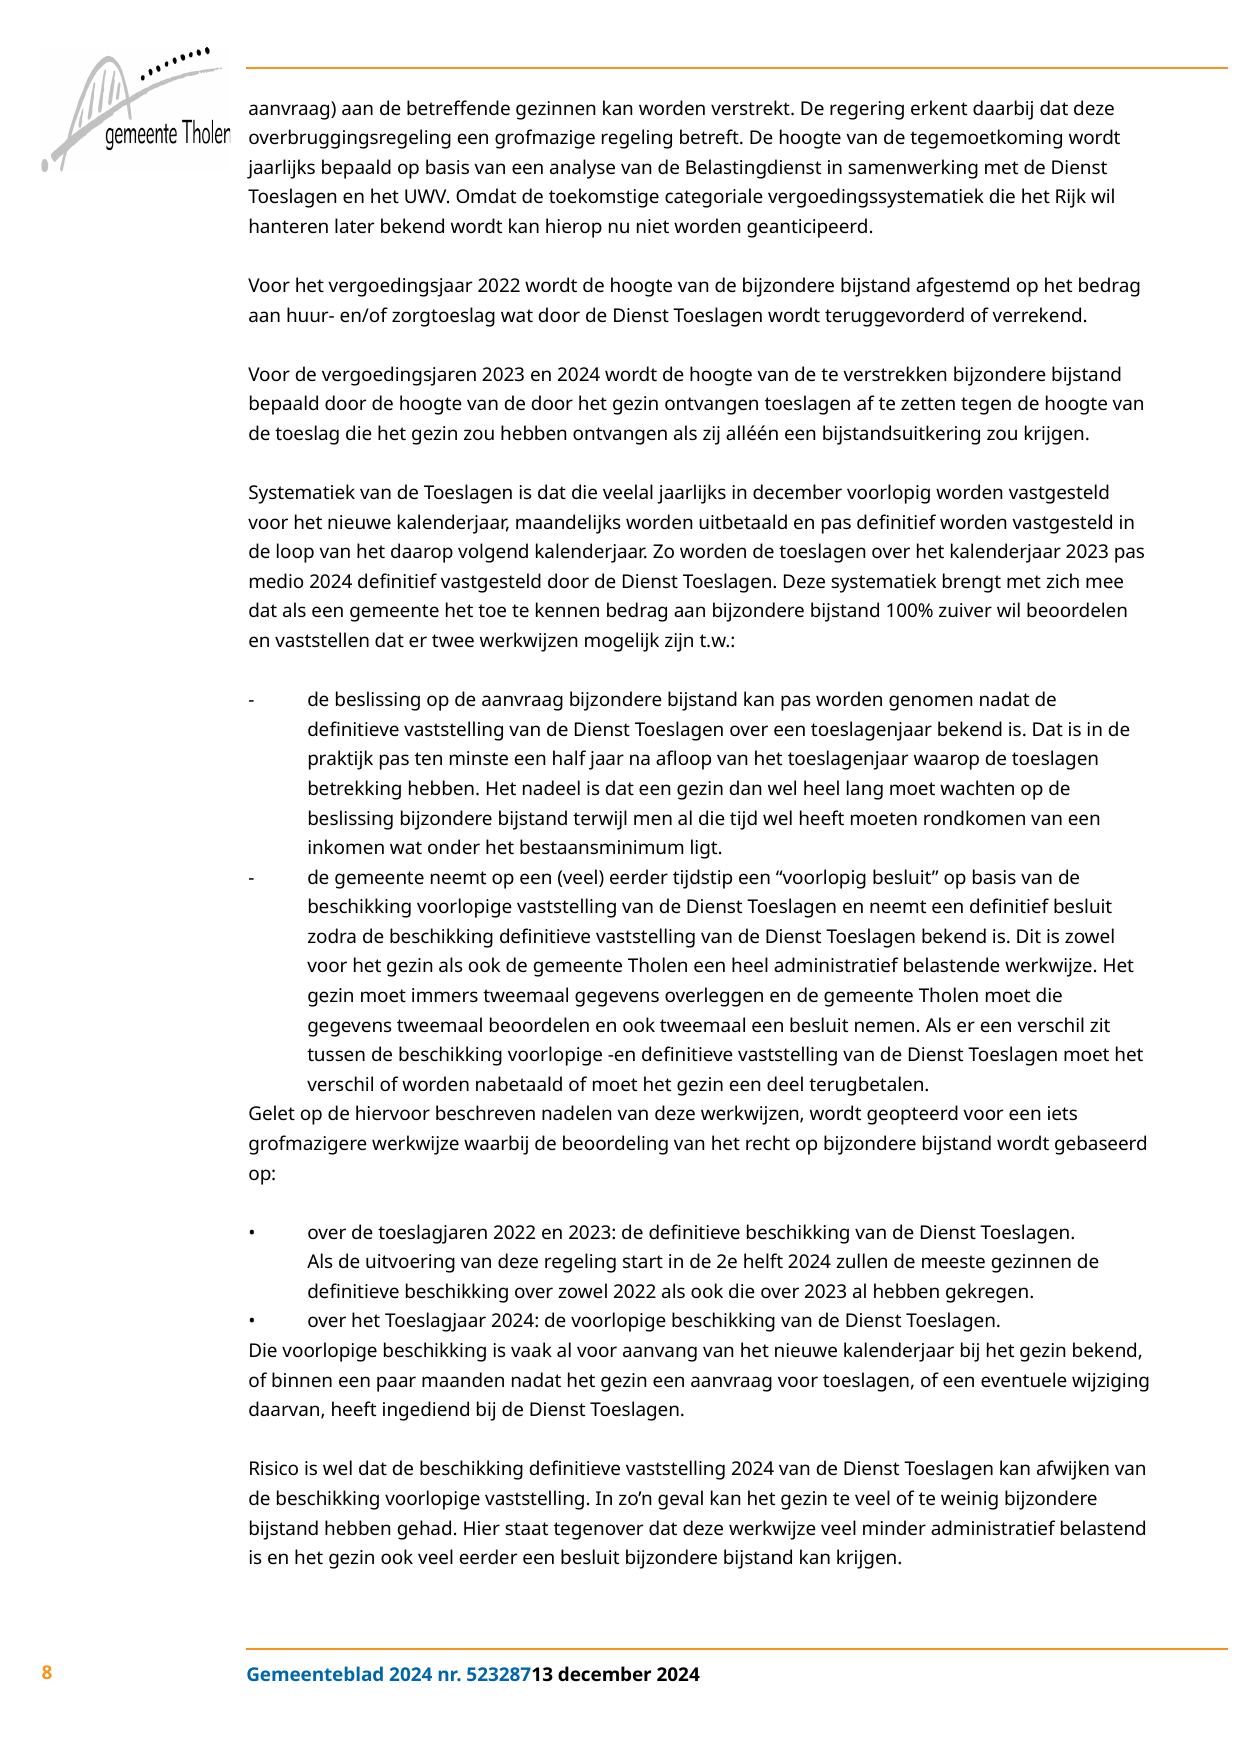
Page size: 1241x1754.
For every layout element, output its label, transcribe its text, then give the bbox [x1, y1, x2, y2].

text aanvraag) aan de betreffende gezinnen kan worden verstrekt. De regering erkent daarbij dat deze overbruggingsregeling een grofmazige regeling betreft. De hoogte van de tegemoetkoming wordt jaarlijks bepaald op basis van een analyse van de Belastingdienst in samenwerking met de Dienst Toeslagen en het UWV. Omdat de toekomstige categoriale vergoedingssystematiek die het Rijk wil hanteren later bekend wordt kan hierop nu niet worden geanticipeerd. [248, 95, 1152, 239]
text Voor het vergoedingsjaar 2022 wordt de hoogte van de bijzondere bijstand afgestemd op het bedrag aan huur- en/of zorgtoeslag wat door de Dienst Toeslagen wordt teruggevorderd of verrekend. [248, 272, 1152, 328]
list over het Toeslagjaar 2024: de voorlopige beschikking van de Dienst Toeslagen. [248, 1308, 1152, 1333]
list de beslissing op de aanvraag bijzondere bijstand kan pas worden genomen nadat de definitieve vaststelling van de Dienst Toeslagen over een toeslagenjaar bekend is. Dat is in de praktijk pas ten minste een half jaar na afloop van het toeslagenjaar waarop de toeslagen betrekking hebben. Het nadeel is dat een gezin dan wel heel lang moet wachten op de beslissing bijzondere bijstand terwijl men al die tijd wel heeft moeten rondkomen van een inkomen wat onder het bestaansminimum ligt. [248, 686, 1152, 860]
picture [41, 47, 231, 172]
text Systematiek van de Toeslagen is dat die veelal jaarlijks in december voorlopig worden vastgesteld voor het nieuwe kalenderjaar, maandelijks worden uitbetaald en pas definitief worden vastgesteld in de loop van het daarop volgend kalenderjaar. Zo worden de toeslagen over het kalenderjaar 2023 pas medio 2024 definitief vastgesteld door de Dienst Toeslagen. Deze systematiek brengt met zich mee dat als een gemeente het toe te kennen bedrag aan bijzondere bijstand 100% zuiver wil beoordelen en vaststellen dat er twee werkwijzen mogelijk zijn t.w.: [248, 479, 1152, 653]
list Als de uitvoering van deze regeling start in de 2e helft 2024 zullen de meeste gezinnen de definitieve beschikking over zowel 2022 als ook die over 2023 al hebben gekregen. [248, 1248, 1152, 1304]
text Die voorlopige beschikking is vaak al voor aanvang van het nieuwe kalenderjaar bij het gezin bekend, of binnen een paar maanden nadat het gezin een aanvraag voor toeslagen, of een eventuele wijziging daarvan, heeft ingediend bij de Dienst Toeslagen. [248, 1337, 1152, 1422]
list de gemeente neemt op een (veel) eerder tijdstip een “voorlopig besluit” op basis van de beschikking voorlopige vaststelling van de Dienst Toeslagen en neemt een definitief besluit zodra de beschikking definitieve vaststelling van de Dienst Toeslagen bekend is. Dit is zowel voor het gezin als ook de gemeente Tholen een heel administratief belastende werkwijze. Het gezin moet immers tweemaal gegevens overleggen en de gemeente Tholen moet die gegevens tweemaal beoordelen en ook tweemaal een besluit nemen. Als er een verschil zit tussen de beschikking voorlopige -en definitieve vaststelling van de Dienst Toeslagen moet het verschil of worden nabetaald of moet het gezin een deel terugbetalen. [248, 864, 1152, 1097]
list over de toeslagjaren 2022 en 2023: de definitieve beschikking van de Dienst Toeslagen. [248, 1219, 1152, 1245]
text Risico is wel dat de beschikking definitieve vaststelling 2024 van de Dienst Toeslagen kan afwijken van de beschikking voorlopige vaststelling. In zo’n geval kan het gezin te veel of te weinig bijzondere bijstand hebben gehad. Hier staat tegenover dat deze werkwijze veel minder administratief belastend is en het gezin ook veel eerder een besluit bijzondere bijstand kan krijgen. [248, 1456, 1152, 1570]
text Voor de vergoedingsjaren 2023 en 2024 wordt de hoogte van de te verstrekken bijzondere bijstand bepaald door de hoogte van de door het gezin ontvangen toeslagen af te zetten tegen de hoogte van de toeslag die het gezin zou hebben ontvangen als zij alléén een bijstandsuitkering zou krijgen. [248, 361, 1152, 446]
text Gelet op de hiervoor beschreven nadelen van deze werkwijzen, wordt geopteerd voor een iets grofmazigere werkwijze waarbij de beoordeling van het recht op bijzondere bijstand wordt gebaseerd op: [248, 1101, 1152, 1186]
